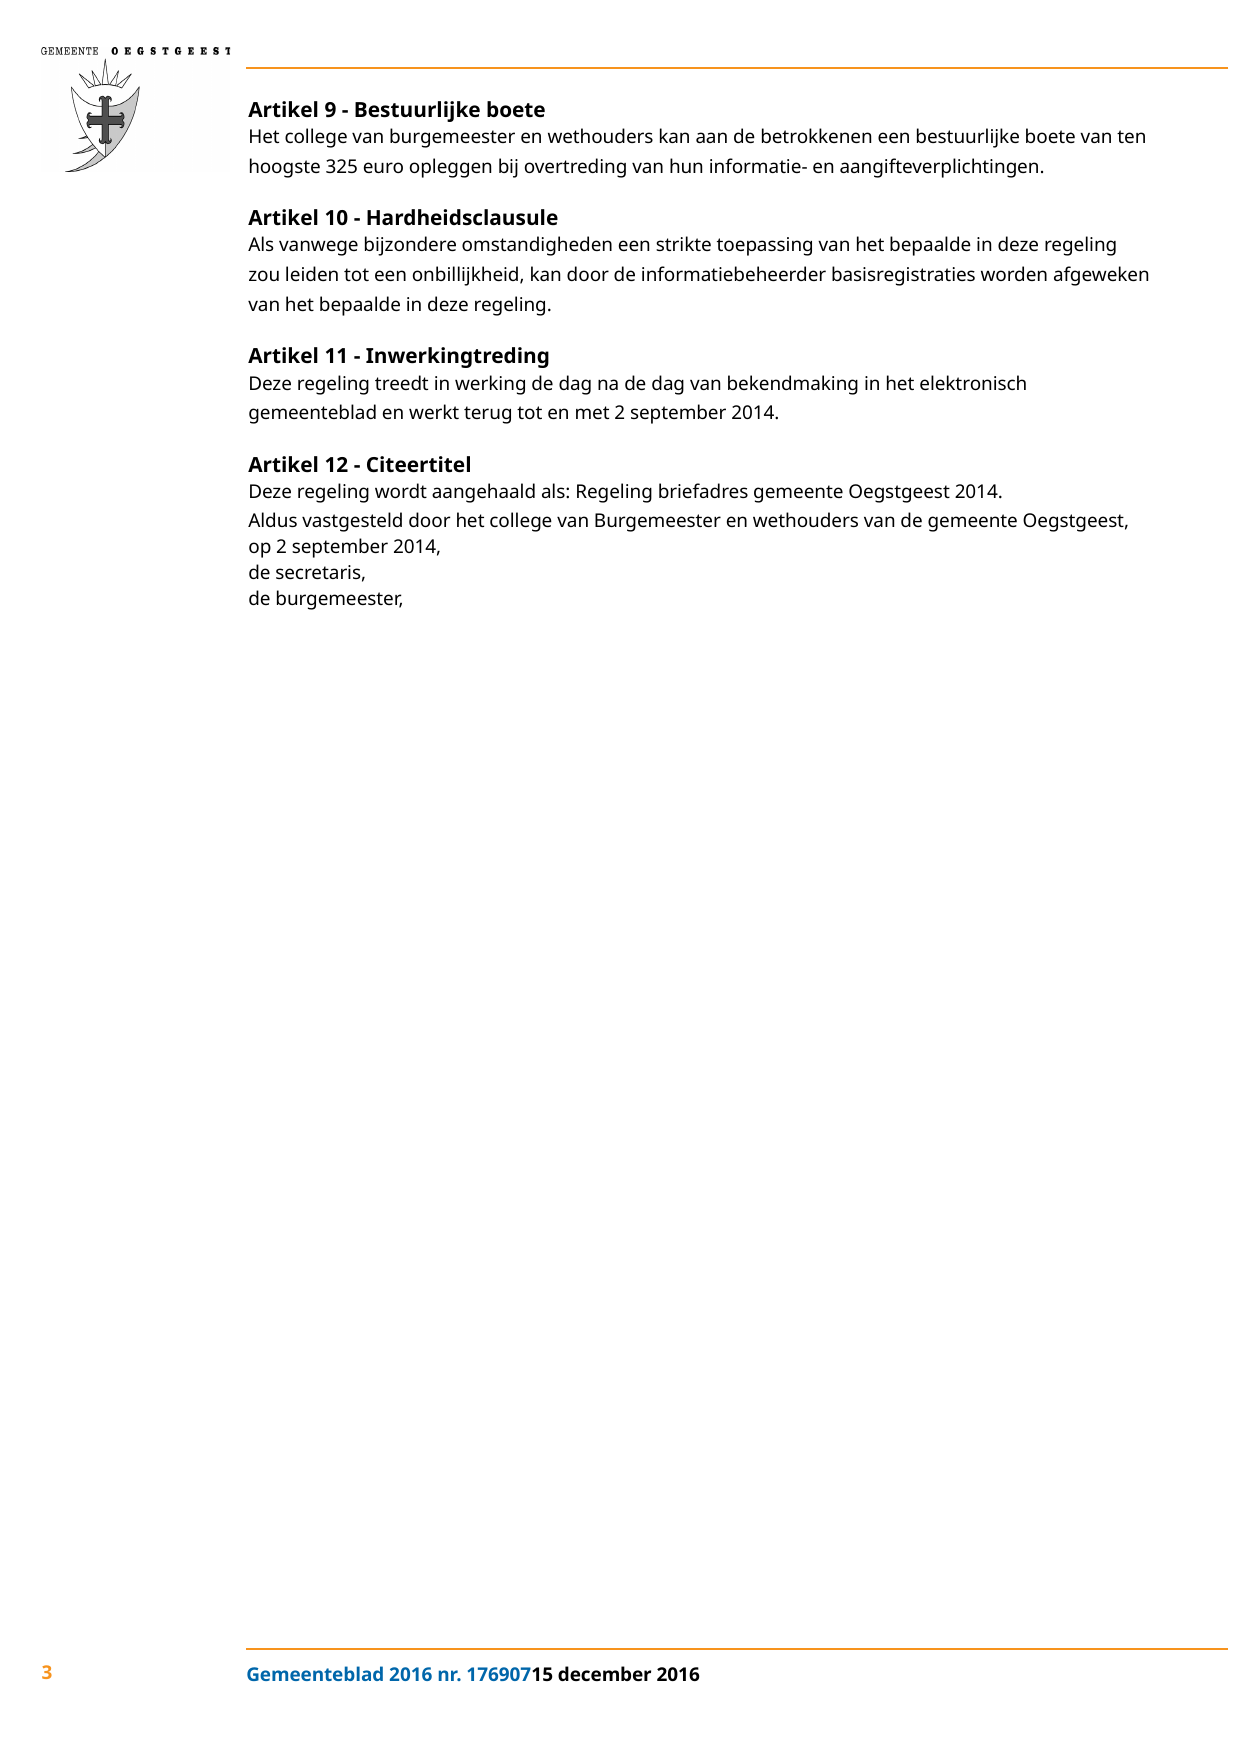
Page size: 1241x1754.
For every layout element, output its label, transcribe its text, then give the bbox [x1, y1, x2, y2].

picture [41, 47, 231, 172]
text Deze regeling wordt aangehaald als: Regeling briefadres gemeente Oegstgeest 2014. [248, 478, 1152, 504]
text Aldus vastgesteld door het college van Burgemeester en wethouders van de gemeente Oegstgeest, [248, 508, 1152, 533]
text Artikel 11 - Inwerkingtreding [248, 341, 1152, 370]
text Artikel 9 - Bestuurlijke boete [248, 95, 1152, 123]
text Artikel 12 - Citeertitel [248, 450, 1152, 478]
text Deze regeling treedt in werking de dag na de dag van bekendmaking in het elektronisch gemeenteblad en werkt terug tot en met 2 september 2014. [248, 370, 1152, 425]
text Het college van burgemeester en wethouders kan aan de betrokkenen een bestuurlijke boete van ten hoogste 325 euro opleggen bij overtreding van hun informatie- en aangifteverplichtingen. [248, 123, 1152, 178]
text Als vanwege bijzondere omstandigheden een strikte toepassing van het bepaalde in deze regeling zou leiden tot een onbillijkheid, kan door de informatiebeheerder basisregistraties worden afgeweken van het bepaalde in deze regeling. [248, 232, 1152, 317]
text op 2 september 2014, [248, 533, 1152, 559]
text Artikel 10 - Hardheidsclausule [248, 203, 1152, 232]
text de burgemeester, [248, 585, 1152, 611]
text de secretaris, [248, 559, 1152, 585]
